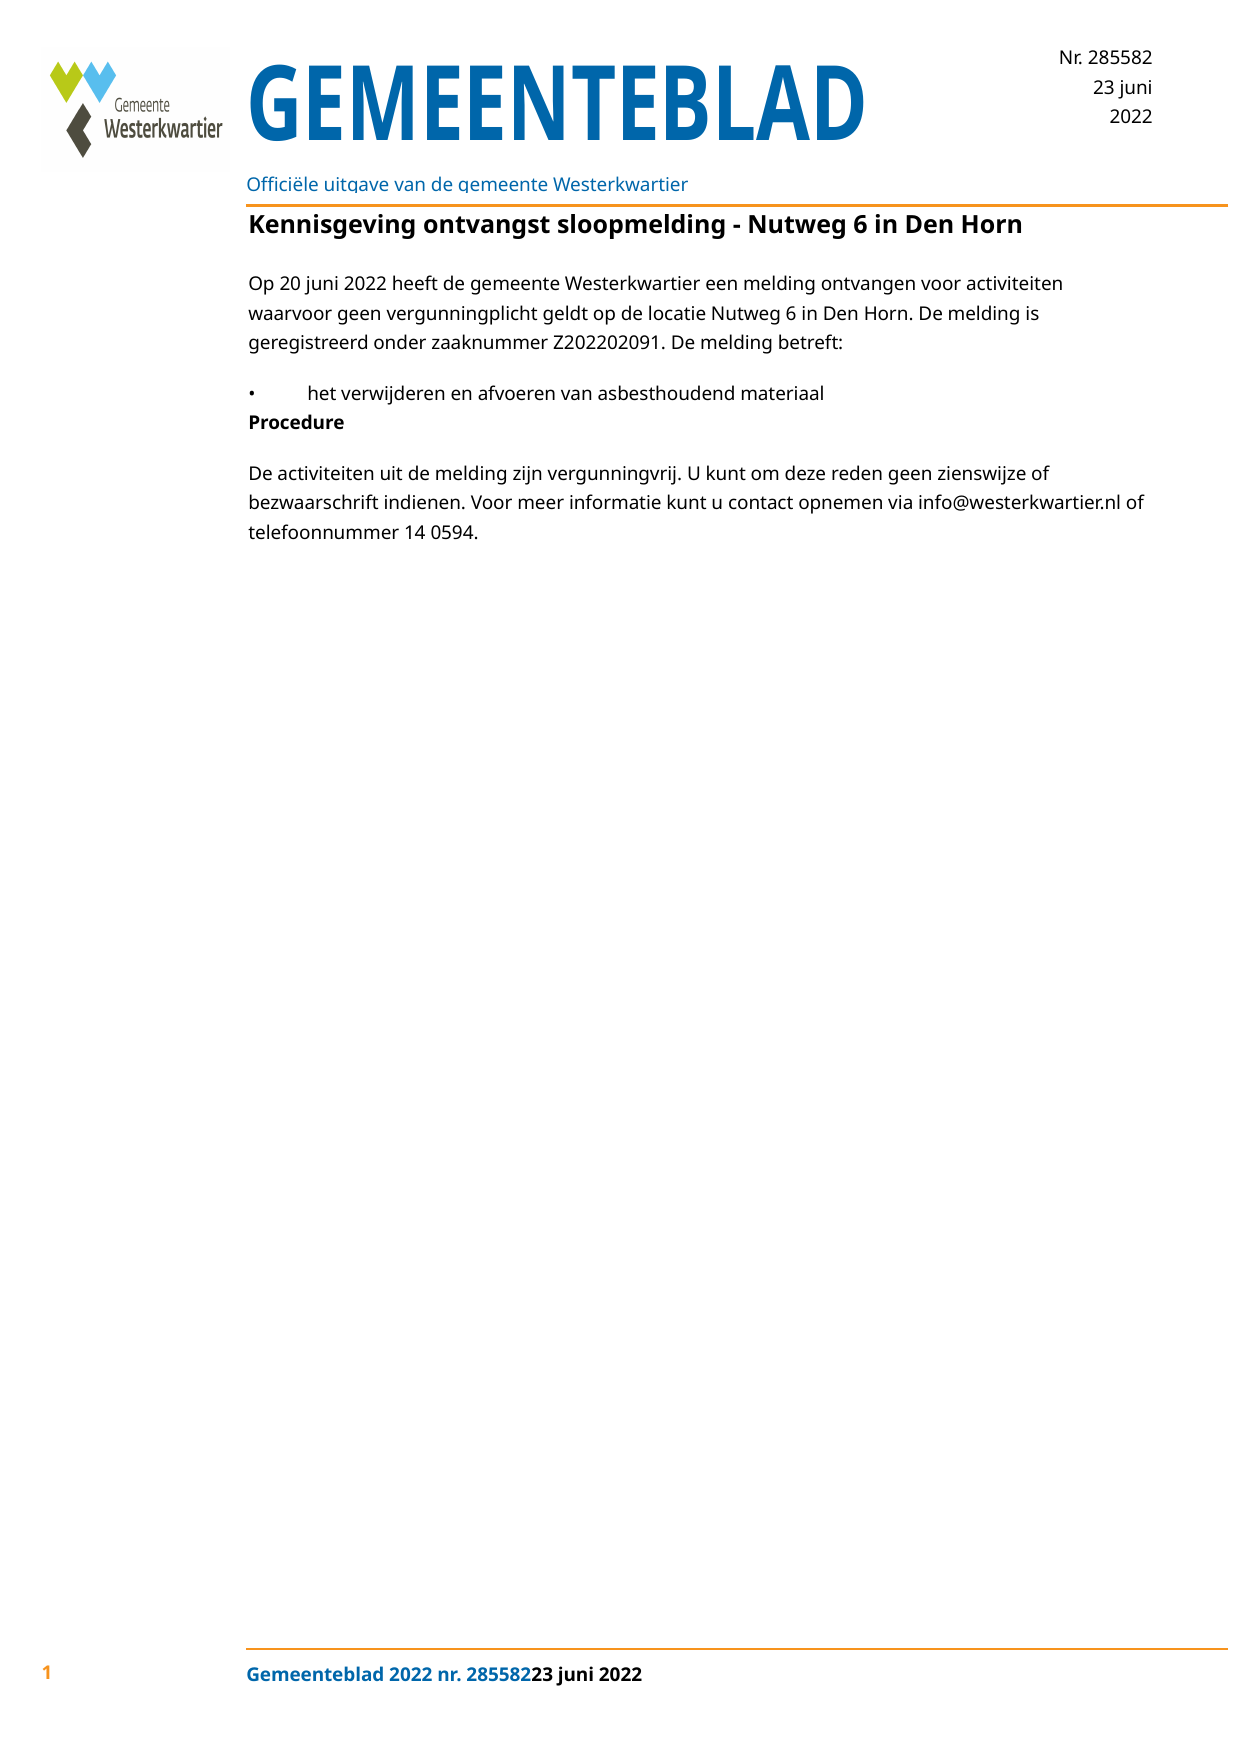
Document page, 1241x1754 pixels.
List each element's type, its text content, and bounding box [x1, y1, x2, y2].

text Op 20 juni 2022 heeft de gemeente Westerkwartier een melding ontvangen voor activiteiten waarvoor geen vergunningplicht geldt op de locatie Nutweg 6 in Den Horn. De melding is geregistreerd onder zaaknummer Z202202091. De melding betreft: [248, 270, 1152, 355]
text Kennisgeving ontvangst sloopmelding - Nutweg 6 in Den Horn [248, 207, 1152, 241]
list het verwijderen en afvoeren van asbesthoudend materiaal [248, 380, 1152, 406]
text De activiteiten uit de melding zijn vergunningvrij. U kunt om deze reden geen zienswijze of bezwaarschrift indienen. Voor meer informatie kunt u contact opnemen via info@westerkwartier.nl of telefoonnummer 14 0594. [248, 460, 1152, 545]
text Procedure [248, 409, 1152, 435]
picture [41, 47, 231, 172]
